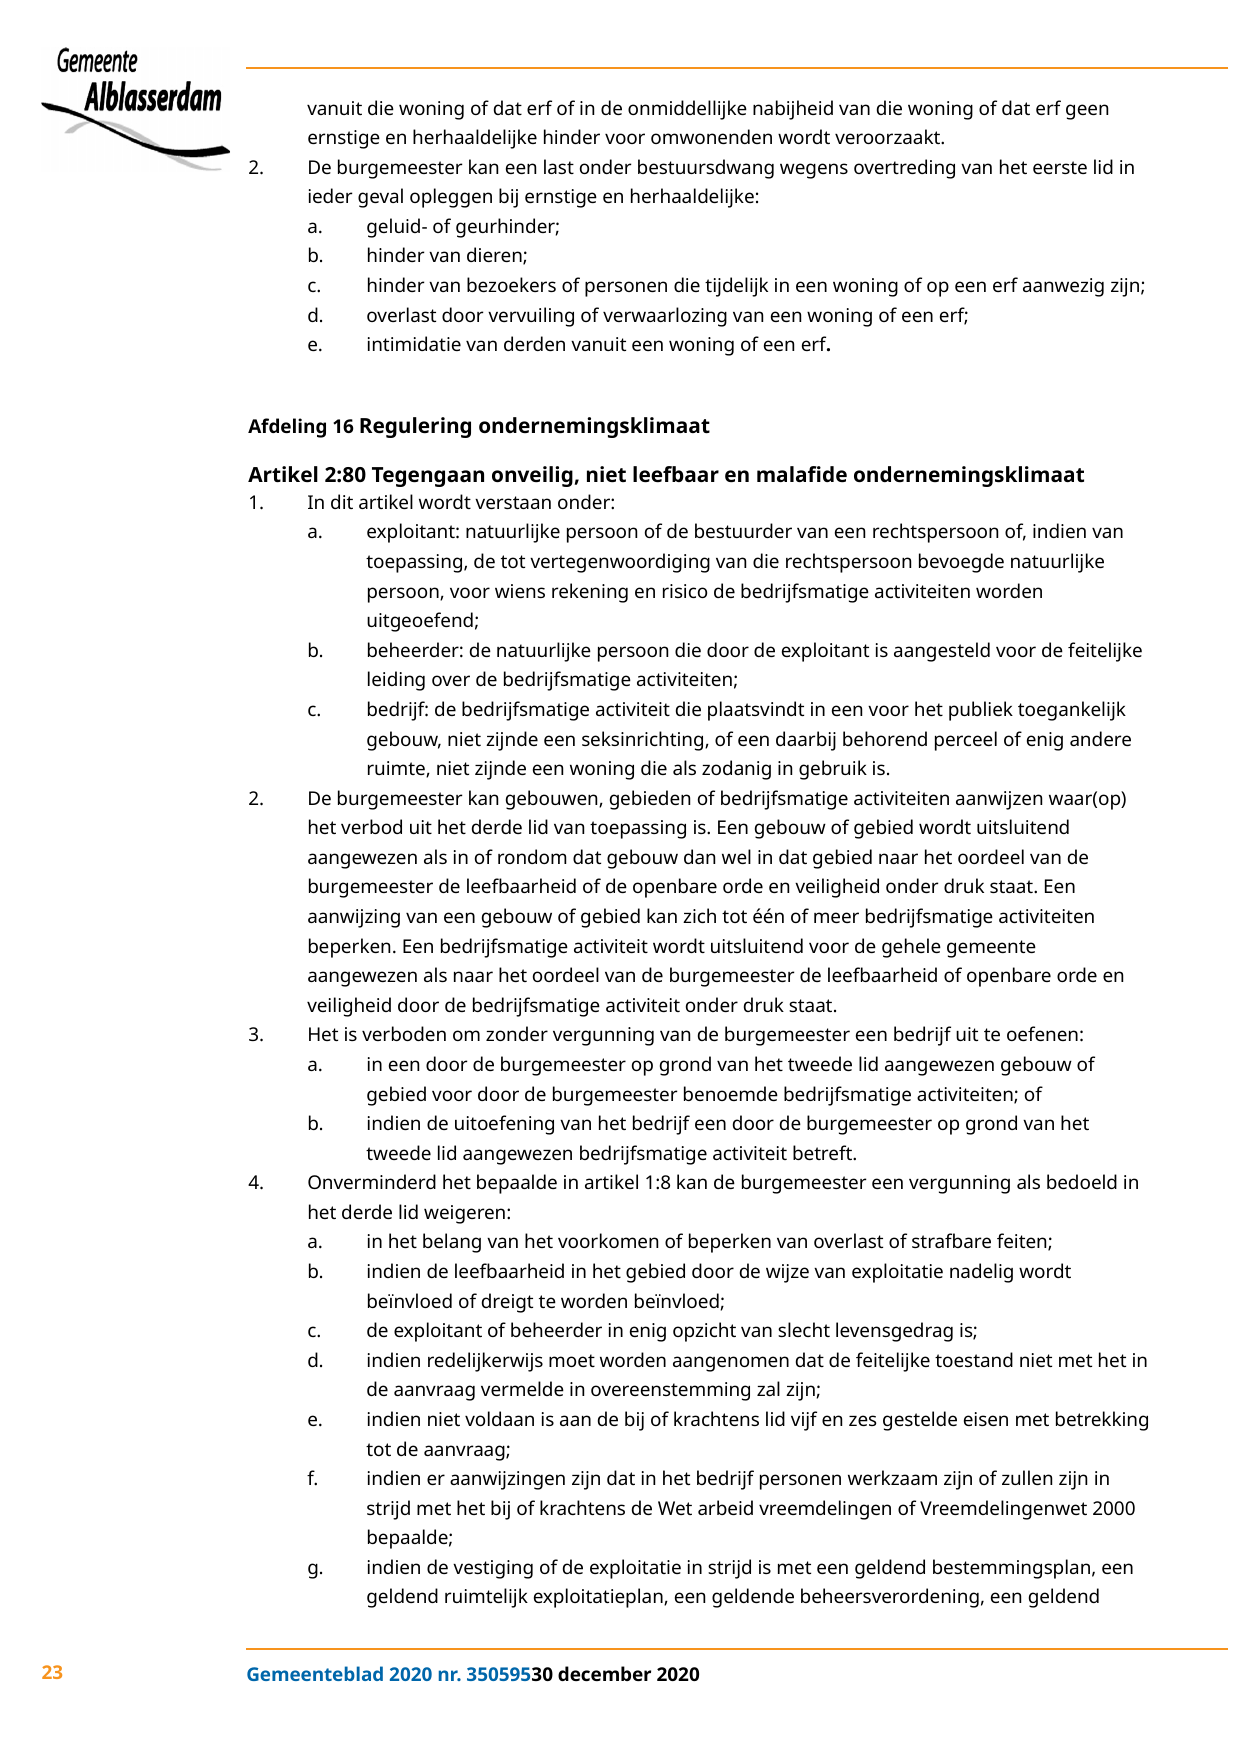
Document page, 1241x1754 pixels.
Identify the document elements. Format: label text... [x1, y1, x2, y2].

list overlast door vervuiling of verwaarlozing van een woning of een erf; [307, 302, 1152, 328]
text Afdeling 16 Regulering ondernemingsklimaat [248, 411, 1152, 440]
list in een door de burgemeester op grond van het tweede lid aangewezen gebouw of gebied voor door de burgemeester benoemde bedrijfsmatige activiteiten; of [307, 1051, 1152, 1106]
list intimidatie van derden vanuit een woning of een erf. [307, 331, 1152, 357]
list indien de vestiging of de exploitatie in strijd is met een geldend bestemmingsplan, een geldend ruimtelijk exploitatieplan, een geldende beheersverordening, een geldend [307, 1554, 1152, 1609]
list geluid- of geurhinder; [307, 213, 1152, 239]
list De burgemeester kan een last onder bestuursdwang wegens overtreding van het eerste lid in ieder geval opleggen bij ernstige en herhaaldelijke: [248, 154, 1152, 209]
list exploitant: natuurlijke persoon of de bestuurder van een rechtspersoon of, indien van toepassing, de tot vertegenwoordiging van die rechtspersoon bevoegde natuurlijke persoon, voor wiens rekening en risico de bedrijfsmatige activiteiten worden uitgeoefend; [307, 519, 1152, 633]
list indien er aanwijzingen zijn dat in het bedrijf personen werkzaam zijn of zullen zijn in strijd met het bij of krachtens de Wet arbeid vreemdelingen of Vreemdelingenwet 2000 bepaalde; [307, 1465, 1152, 1550]
list vanuit die woning of dat erf of in de onmiddellijke nabijheid van die woning of dat erf geen ernstige en herhaaldelijke hinder voor omwonenden wordt veroorzaakt. [248, 95, 1152, 150]
list De burgemeester kan gebouwen, gebieden of bedrijfsmatige activiteiten aanwijzen waar(op) het verbod uit het derde lid van toepassing is. Een gebouw of gebied wordt uitsluitend aangewezen als in of rondom dat gebouw dan wel in dat gebied naar het oordeel van de burgemeester de leefbaarheid of de openbare orde en veiligheid onder druk staat. Een aanwijzing van een gebouw of gebied kan zich tot één of meer bedrijfsmatige activiteiten beperken. Een bedrijfsmatige activiteit wordt uitsluitend voor de gehele gemeente aangewezen als naar het oordeel van de burgemeester de leefbaarheid of openbare orde en veiligheid door de bedrijfsmatige activiteit onder druk staat. [248, 785, 1152, 1018]
list hinder van bezoekers of personen die tijdelijk in een woning of op een erf aanwezig zijn; [307, 272, 1152, 298]
list beheerder: de natuurlijke persoon die door de exploitant is aangesteld voor de feitelijke leiding over de bedrijfsmatige activiteiten; [307, 637, 1152, 692]
list In dit artikel wordt verstaan onder: [248, 489, 1152, 515]
list hinder van dieren; [307, 243, 1152, 268]
list in het belang van het voorkomen of beperken van overlast of strafbare feiten; [307, 1229, 1152, 1254]
picture [41, 47, 231, 172]
list indien niet voldaan is aan de bij of krachtens lid vijf en zes gestelde eisen met betrekking tot de aanvraag; [307, 1406, 1152, 1461]
list Onverminderd het bepaalde in artikel 1:8 kan de burgemeester een vergunning als bedoeld in het derde lid weigeren: [248, 1169, 1152, 1225]
list Het is verboden om zonder vergunning van de burgemeester een bedrijf uit te oefenen: [248, 1022, 1152, 1047]
list indien de uitoefening van het bedrijf een door de burgemeester op grond van het tweede lid aangewezen bedrijfsmatige activiteit betreft. [307, 1110, 1152, 1166]
list de exploitant of beheerder in enig opzicht van slecht levensgedrag is; [307, 1317, 1152, 1343]
list indien redelijkerwijs moet worden aangenomen dat de feitelijke toestand niet met het in de aanvraag vermelde in overeenstemming zal zijn; [307, 1347, 1152, 1402]
list indien de leefbaarheid in het gebied door de wijze van exploitatie nadelig wordt beïnvloed of dreigt te worden beïnvloed; [307, 1258, 1152, 1313]
list bedrijf: de bedrijfsmatige activiteit die plaatsvindt in een voor het publiek toegankelijk gebouw, niet zijnde een seksinrichting, of een daarbij behorend perceel of enig andere ruimte, niet zijnde een woning die als zodanig in gebruik is. [307, 696, 1152, 781]
text Artikel 2:80 Tegengaan onveilig, niet leefbaar en malafide ondernemingsklimaat [248, 461, 1152, 489]
